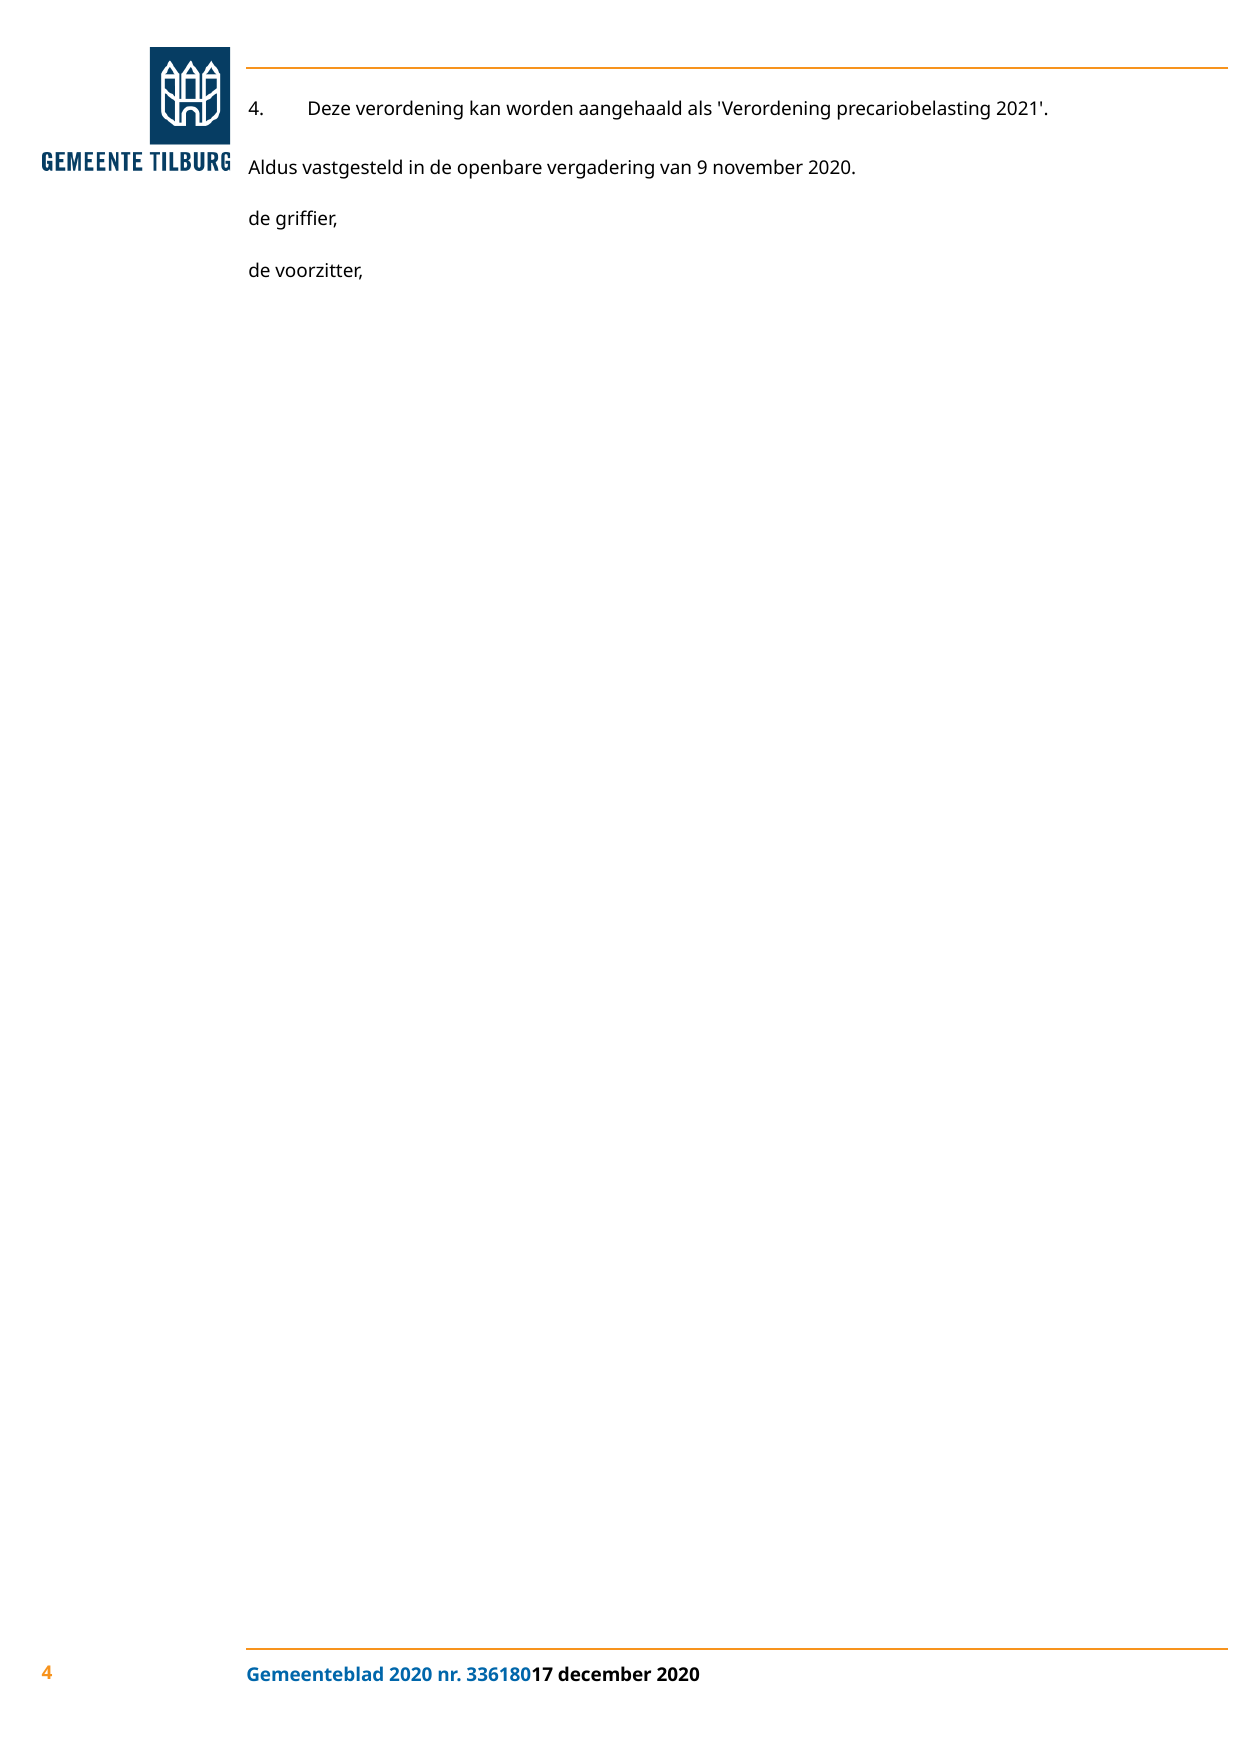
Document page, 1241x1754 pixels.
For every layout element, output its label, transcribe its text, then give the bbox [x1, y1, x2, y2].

text Aldus vastgesteld in de openbare vergadering van 9 november 2020. [248, 154, 1152, 180]
text de griffier, [248, 205, 1152, 231]
text de voorzitter, [248, 257, 1152, 283]
list Deze verordening kan worden aangehaald als 'Verordening precariobelasting 2021'. [248, 95, 1152, 121]
picture [41, 47, 231, 172]
